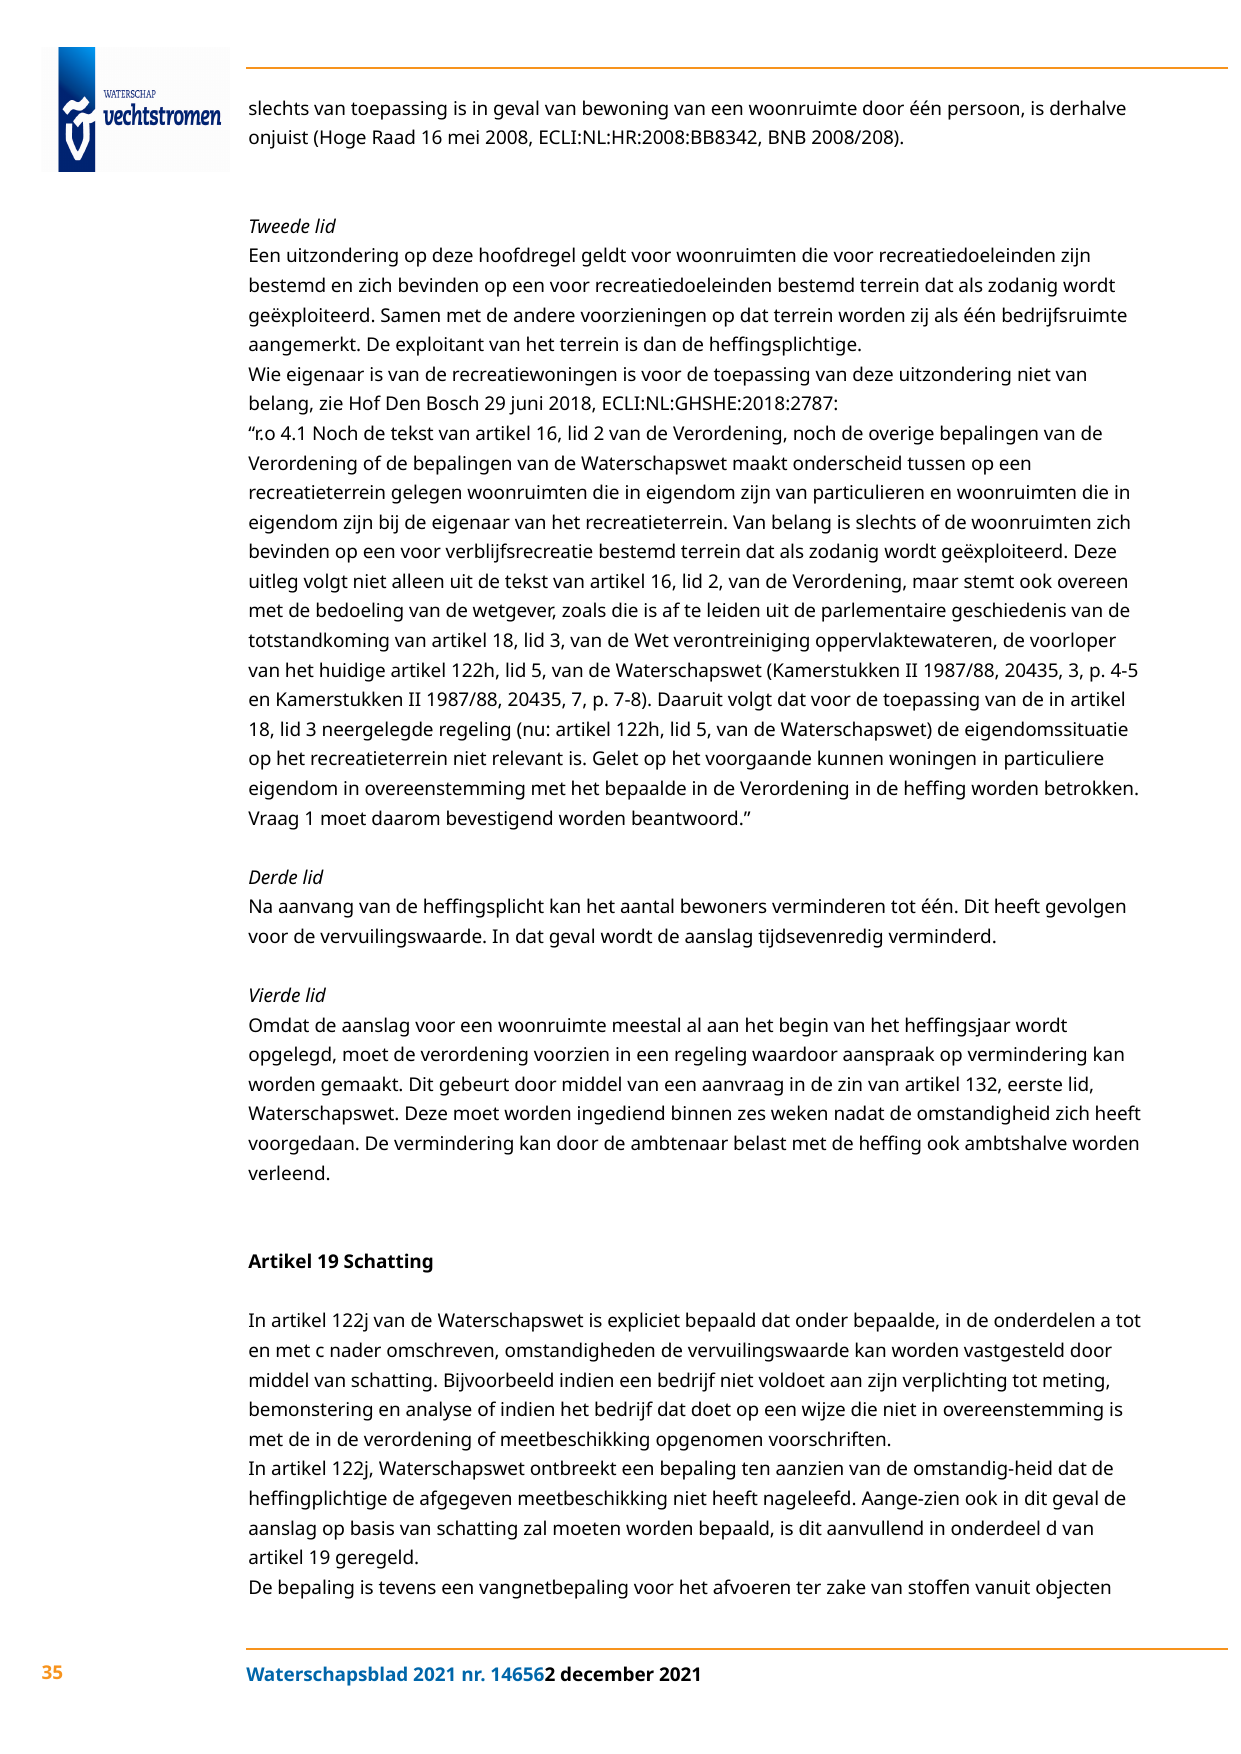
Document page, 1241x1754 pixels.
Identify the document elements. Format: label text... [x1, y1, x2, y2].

text Tweede lid [248, 213, 1152, 239]
text Na aanvang van de heffingsplicht kan het aantal bewoners verminderen tot één. Dit heeft gevolgen voor de vervuilingswaarde. In dat geval wordt de aanslag tijdsevenredig verminderd. [248, 893, 1152, 949]
text Vierde lid [248, 982, 1152, 1008]
text slechts van toepassing is in geval van bewoning van een woonruimte door één persoon, is derhalve onjuist (Hoge Raad 16 mei 2008, ECLI:NL:HR:2008:BB8342, BNB 2008/208). [248, 95, 1152, 150]
text In artikel 122j van de Waterschapswet is expliciet bepaald dat onder bepaalde, in de onderdelen a tot en met c nader omschreven, omstandigheden de vervuilingswaarde kan worden vastgesteld door middel van schatting. Bijvoorbeeld indien een bedrijf niet voldoet aan zijn verplichting tot meting, bemonstering en analyse of indien het bedrijf dat doet op een wijze die niet in overeenstemming is met de in de verordening of meetbeschikking opgenomen voorschriften. [248, 1308, 1152, 1452]
text Omdat de aanslag voor een woonruimte meestal al aan het begin van het heffingsjaar wordt opgelegd, moet de verordening voorzien in een regeling waardoor aanspraak op vermindering kan worden gemaakt. Dit gebeurt door middel van een aanvraag in de zin van artikel 132, eerste lid, Waterschapswet. Deze moet worden ingediend binnen zes weken nadat de omstandigheid zich heeft voorgedaan. De vermindering kan door de ambtenaar belast met de heffing ook ambtshalve worden verleend. [248, 1012, 1152, 1186]
text In artikel 122j, Waterschapswet ontbreekt een bepaling ten aanzien van de omstandig-heid dat de heffingplichtige de afgegeven meetbeschikking niet heeft nageleefd. Aange-zien ook in dit geval de aanslag op basis van schatting zal moeten worden bepaald, is dit aanvullend in onderdeel d van artikel 19 geregeld. [248, 1456, 1152, 1570]
text “r.o 4.1 Noch de tekst van artikel 16, lid 2 van de Verordening, noch de overige bepalingen van de Verordening of de bepalingen van de Waterschapswet maakt onderscheid tussen op een recreatieterrein gelegen woonruimten die in eigendom zijn van particulieren en woonruimten die in eigendom zijn bij de eigenaar van het recreatieterrein. Van belang is slechts of de woonruimten zich bevinden op een voor verblijfsrecreatie bestemd terrein dat als zodanig wordt geëxploiteerd. Deze uitleg volgt niet alleen uit de tekst van artikel 16, lid 2, van de Verordening, maar stemt ook overeen met de bedoeling van de wetgever, zoals die is af te leiden uit de parlementaire geschiedenis van de totstandkoming van artikel 18, lid 3, van de Wet verontreiniging oppervlaktewateren, de voorloper van het huidige artikel 122h, lid 5, van de Waterschapswet (Kamerstukken II 1987/88, 20435, 3, p. 4-5 en Kamerstukken II 1987/88, 20435, 7, p. 7-8). Daaruit volgt dat voor de toepassing van de in artikel 18, lid 3 neergelegde regeling (nu: artikel 122h, lid 5, van de Waterschapswet) de eigendomssituatie op het recreatieterrein niet relevant is. Gelet op het voorgaande kunnen woningen in particuliere eigendom in overeenstemming met het bepaalde in de Verordening in de heffing worden betrokken. Vraag 1 moet daarom bevestigend worden beantwoord.” [248, 420, 1152, 831]
text Een uitzondering op deze hoofdregel geldt voor woonruimten die voor recreatiedoeleinden zijn bestemd en zich bevinden op een voor recreatiedoeleinden bestemd terrein dat als zodanig wordt geëxploiteerd. Samen met de andere voorzieningen op dat terrein worden zij als één bedrijfsruimte aangemerkt. De exploitant van het terrein is dan de heffingsplichtige. [248, 243, 1152, 357]
text Artikel 19 Schatting [248, 1248, 1152, 1274]
text Wie eigenaar is van de recreatiewoningen is voor de toepassing van deze uitzondering niet van belang, zie Hof Den Bosch 29 juni 2018, ECLI:NL:GHSHE:2018:2787: [248, 361, 1152, 416]
picture [41, 47, 231, 172]
text De bepaling is tevens een vangnetbepaling voor het afvoeren ter zake van stoffen vanuit objecten [248, 1574, 1152, 1600]
text Derde lid [248, 864, 1152, 890]
